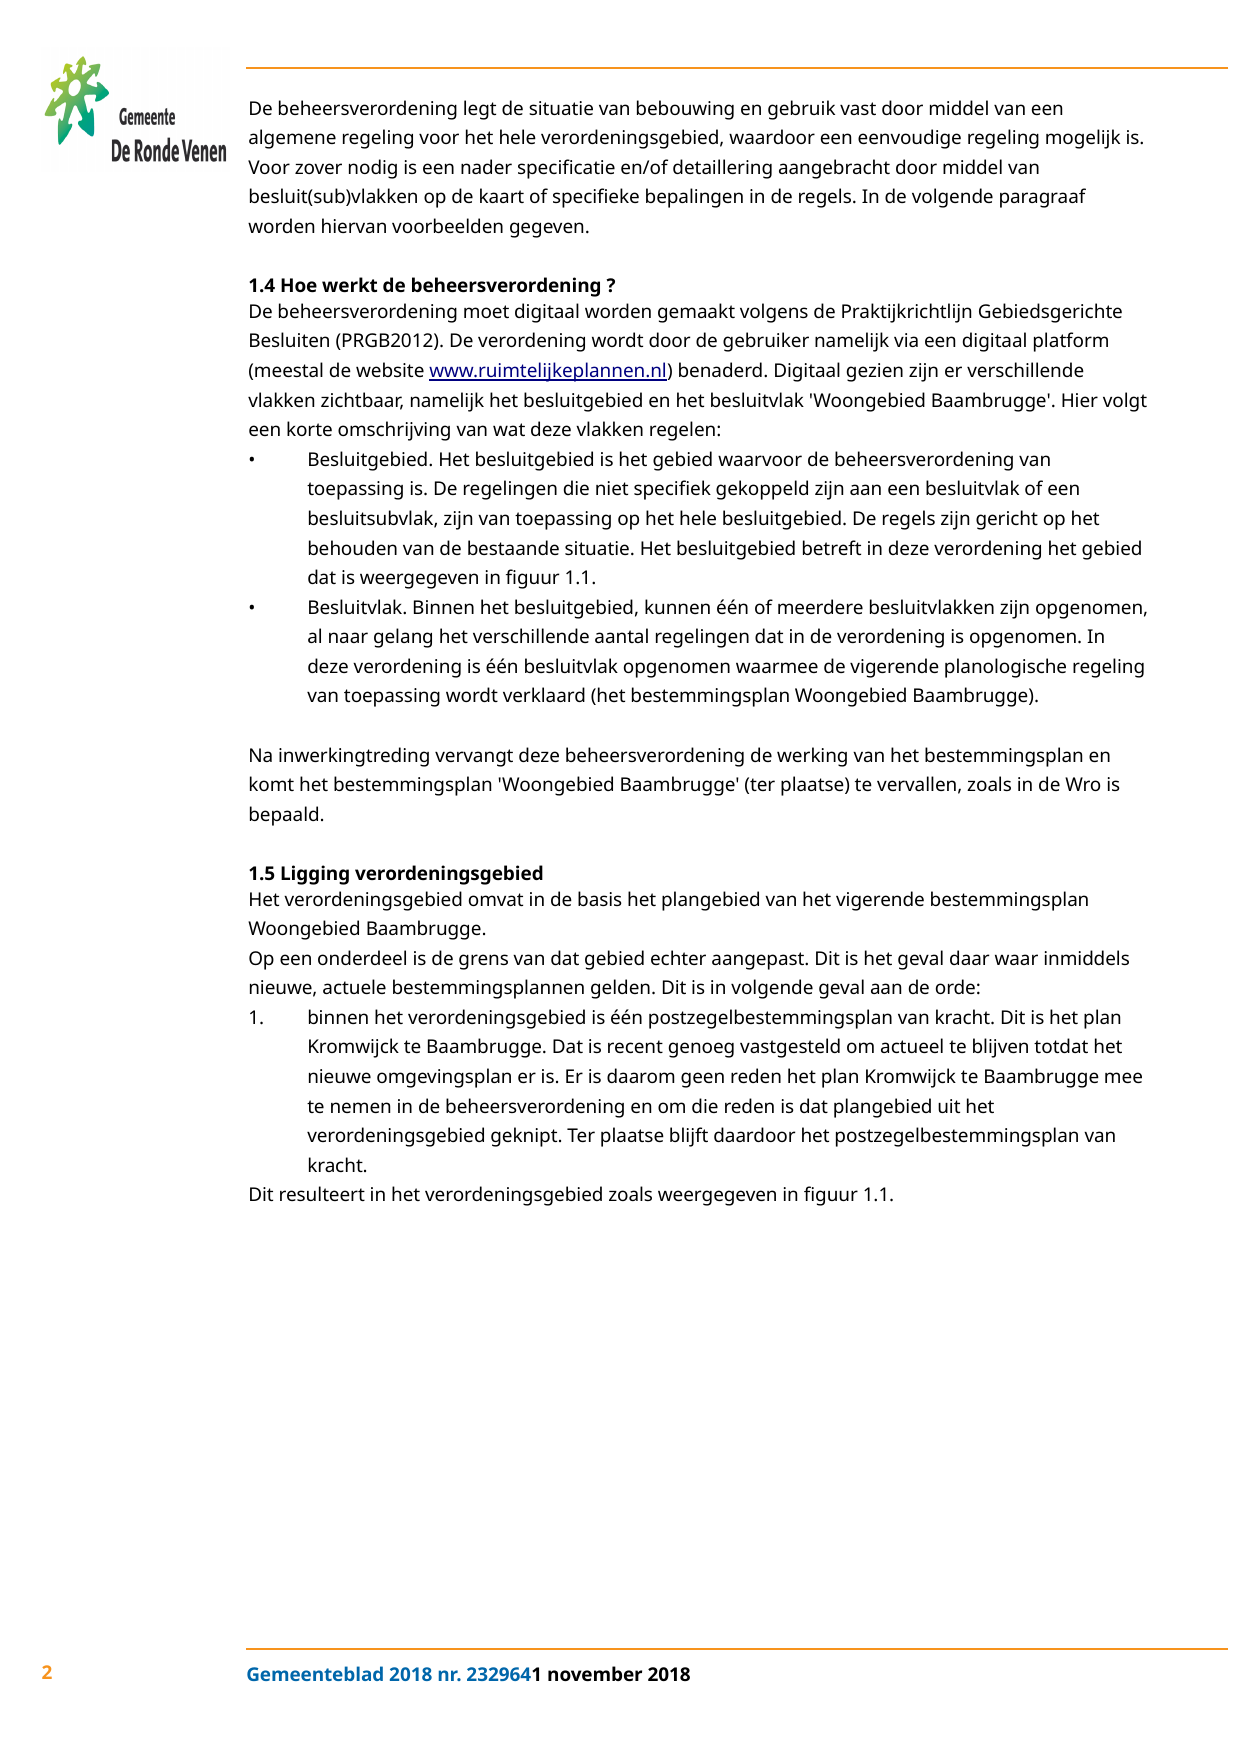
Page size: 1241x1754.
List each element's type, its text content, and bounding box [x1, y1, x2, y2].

text Na inwerkingtreding vervangt deze beheersverordening de werking van het bestemmingsplan en komt het bestemmingsplan 'Woongebied Baambrugge' (ter plaatse) te vervallen, zoals in de Wro is bepaald. [248, 742, 1152, 827]
text Het verordeningsgebied omvat in de basis het plangebied van het vigerende bestemmingsplan Woongebied Baambrugge. [248, 886, 1152, 941]
text 1.4 Hoe werkt de beheersverordening ? [248, 272, 1152, 298]
text Dit resulteert in het verordeningsgebied zoals weergegeven in figuur 1.1. [248, 1182, 1152, 1207]
text 1.5 Ligging verordeningsgebied [248, 860, 1152, 886]
picture [41, 47, 231, 172]
list Besluitgebied. Het besluitgebied is het gebied waarvoor de beheersverordening van toepassing is. De regelingen die niet specifiek gekoppeld zijn aan een besluitvlak of een besluitsubvlak, zijn van toepassing op het hele besluitgebied. De regels zijn gericht op het behouden van de bestaande situatie. Het besluitgebied betreft in deze verordening het gebied dat is weergegeven in figuur 1.1. [248, 446, 1152, 590]
text De beheersverordening legt de situatie van bebouwing en gebruik vast door middel van een algemene regeling voor het hele verordeningsgebied, waardoor een eenvoudige regeling mogelijk is. Voor zover nodig is een nader specificatie en/of detaillering aangebracht door middel van besluit(sub)vlakken op de kaart of specifieke bepalingen in de regels. In de volgende paragraaf worden hiervan voorbeelden gegeven. [248, 95, 1152, 239]
list Besluitvlak. Binnen het besluitgebied, kunnen één of meerdere besluitvlakken zijn opgenomen, al naar gelang het verschillende aantal regelingen dat in de verordening is opgenomen. In deze verordening is één besluitvlak opgenomen waarmee de vigerende planologische regeling van toepassing wordt verklaard (het bestemmingsplan Woongebied Baambrugge). [248, 594, 1152, 708]
text Op een onderdeel is de grens van dat gebied echter aangepast. Dit is het geval daar waar inmiddels nieuwe, actuele bestemmingsplannen gelden. Dit is in volgende geval aan de orde: [248, 945, 1152, 1000]
text De beheersverordening moet digitaal worden gemaakt volgens de Praktijkrichtlijn Gebiedsgerichte Besluiten (PRGB2012). De verordening wordt door de gebruiker namelijk via een digitaal platform (meestal de website www.ruimtelijkeplannen.nl) benaderd. Digitaal gezien zijn er verschillende vlakken zichtbaar, namelijk het besluitgebied en het besluitvlak 'Woongebied Baambrugge'. Hier volgt een korte omschrijving van wat deze vlakken regelen: [248, 298, 1152, 442]
list binnen het verordeningsgebied is één postzegelbestemmingsplan van kracht. Dit is het plan Kromwijck te Baambrugge. Dat is recent genoeg vastgesteld om actueel te blijven totdat het nieuwe omgevingsplan er is. Er is daarom geen reden het plan Kromwijck te Baambrugge mee te nemen in de beheersverordening en om die reden is dat plangebied uit het verordeningsgebied geknipt. Ter plaatse blijft daardoor het postzegelbestemmingsplan van kracht. [248, 1004, 1152, 1178]
